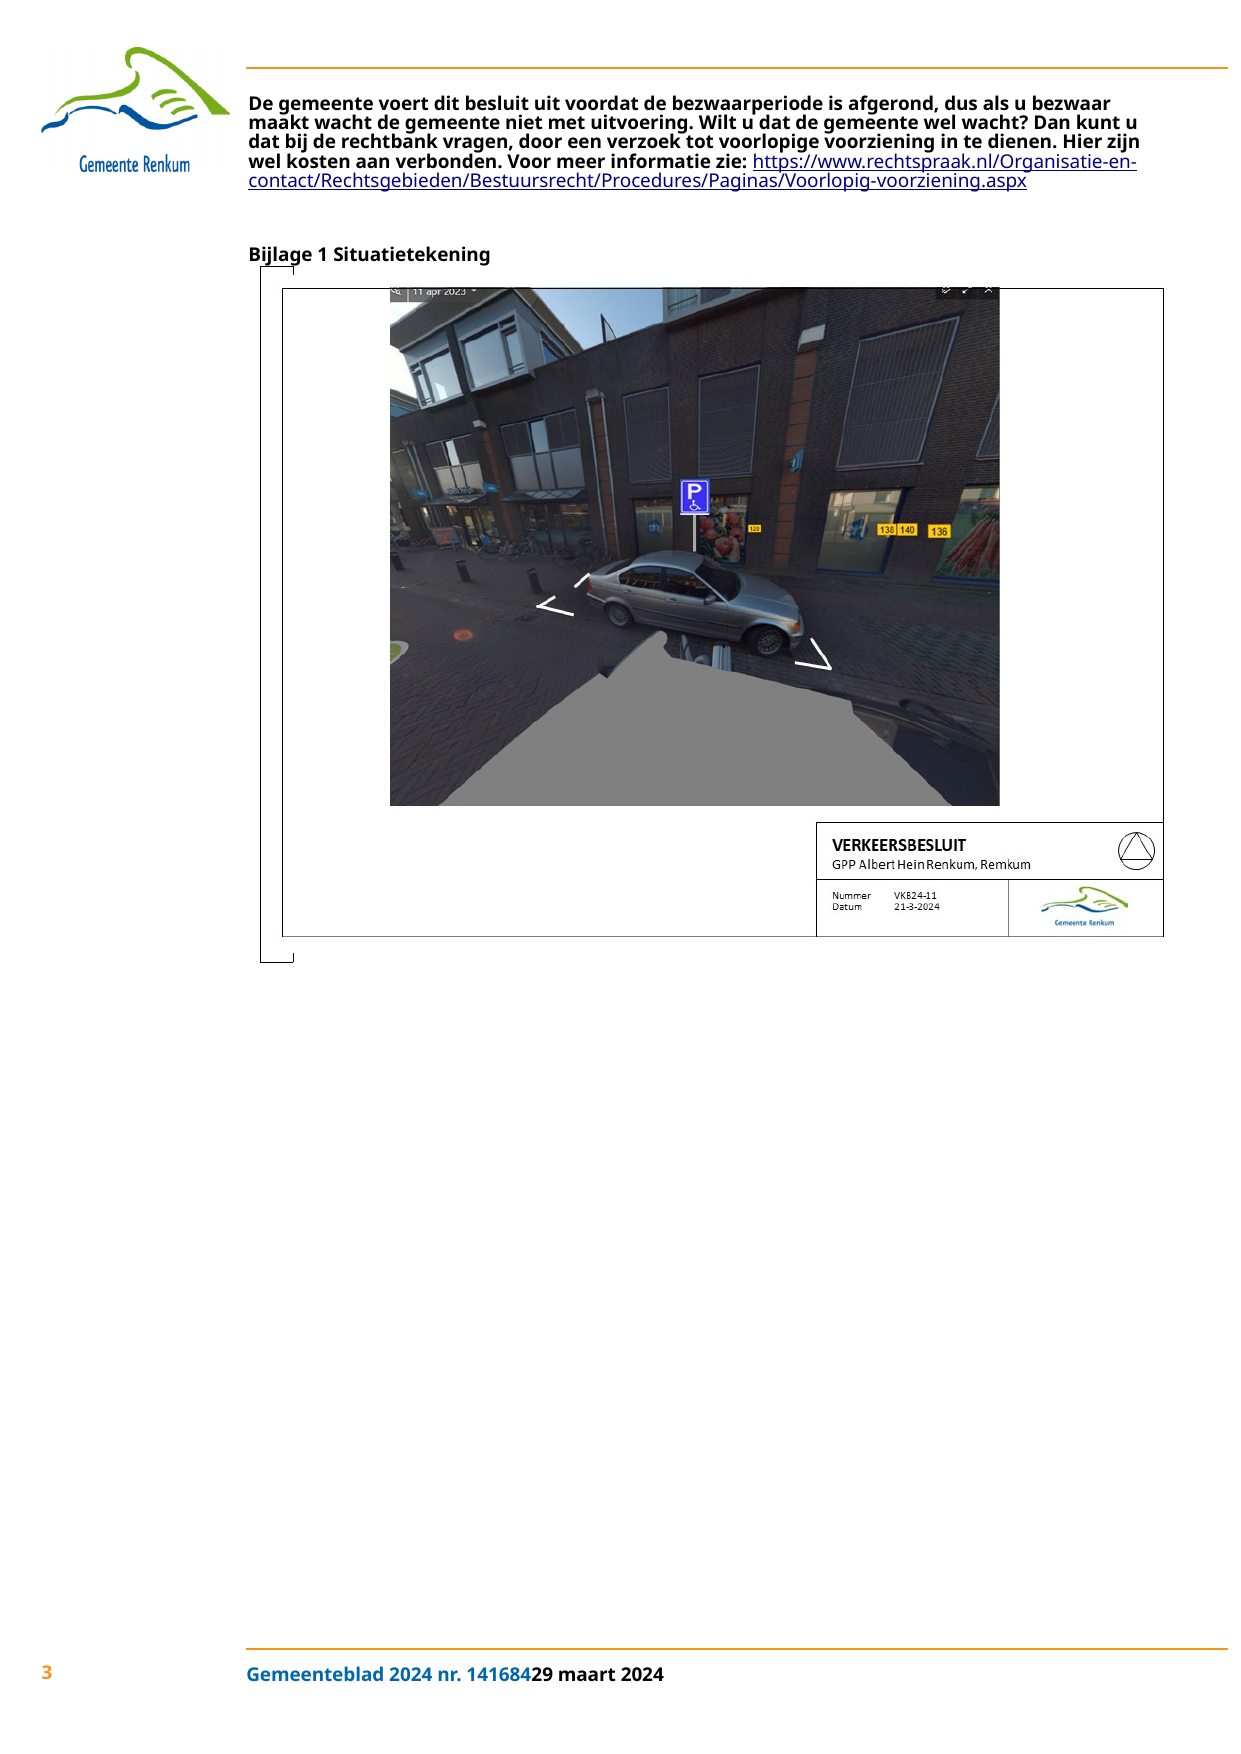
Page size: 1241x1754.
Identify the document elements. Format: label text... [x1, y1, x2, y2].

picture [41, 47, 231, 172]
picture [268, 275, 1173, 953]
text De gemeente voert dit besluit uit voordat de bezwaarperiode is afgerond, dus als u bezwaar maakt wacht de gemeente niet met uitvoering. Wilt u dat de gemeente wel wacht? Dan kunt u dat bij de rechtbank vragen, door een verzoek tot voorlopige voorziening in te dienen. Hier zijn wel kosten aan verbonden. Voor meer informatie zie: https://www.rechtspraak.nl/Organisatie-en-contact/Rechtsgebieden/Bestuursrecht/Procedures/Paginas/Voorlopig-voorziening.aspx [248, 95, 1152, 191]
text Bijlage 1 Situatietekening [248, 246, 1152, 265]
